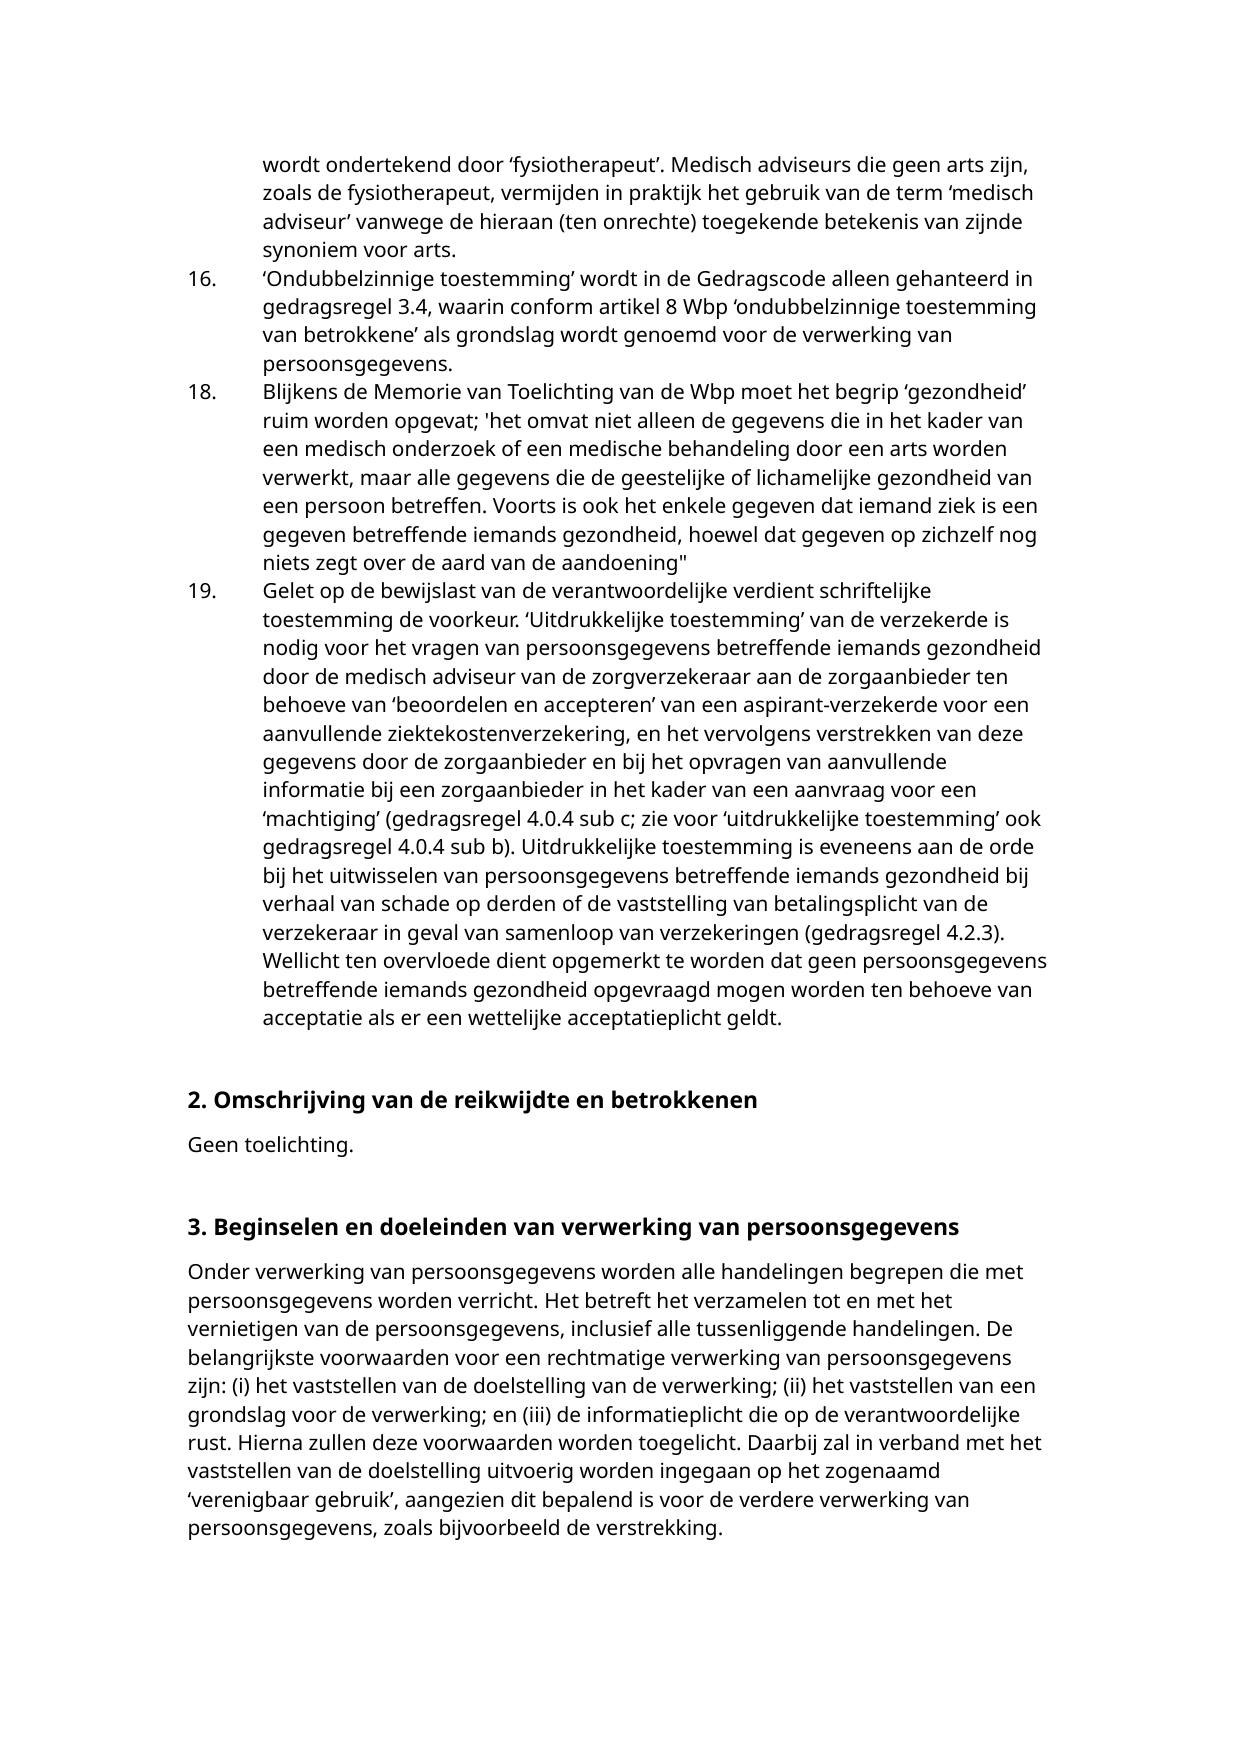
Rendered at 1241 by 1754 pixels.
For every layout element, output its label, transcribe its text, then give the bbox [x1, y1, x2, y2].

list wordt ondertekend door ‘fysiotherapeut’. Medisch adviseurs die geen arts zijn, zoals de fysiotherapeut, vermijden in praktijk het gebruik van de term ‘medisch adviseur’ vanwege de hieraan (ten onrechte) toegekende betekenis van zijnde synoniem voor arts. [187, 150, 1053, 264]
text Onder verwerking van persoonsgegevens worden alle handelingen begrepen die met persoonsgegevens worden verricht. Het betreft het verzamelen tot en met het vernietigen van de persoonsgegevens, inclusief alle tussenliggende handelingen. De belangrijkste voorwaarden voor een rechtmatige verwerking van persoonsgegevens zijn: (i) het vaststellen van de doelstelling van de verwerking; (ii) het vaststellen van een grondslag voor de verwerking; en (iii) de informatieplicht die op de verantwoordelijke rust. Hierna zullen deze voorwaarden worden toegelicht. Daarbij zal in verband met het vaststellen van de doelstelling uitvoerig worden ingegaan op het zogenaamd ‘verenigbaar gebruik’, aangezien dit bepalend is voor de verdere verwerking van persoonsgegevens, zoals bijvoorbeeld de verstrekking. [187, 1257, 1053, 1542]
subtitle 2. Omschrijving van de reikwijdte en betrokkenen [187, 1084, 1053, 1115]
subtitle 3. Beginselen en doeleinden van verwerking van persoonsgegevens [187, 1211, 1053, 1242]
list Blijkens de Memorie van Toelichting van de Wbp moet het begrip ‘gezondheid’ ruim worden opgevat; 'het omvat niet alleen de gegevens die in het kader van een medisch onderzoek of een medische behandeling door een arts worden verwerkt, maar alle gegevens die de geestelijke of lichamelijke gezondheid van een persoon betreffen. Voorts is ook het enkele gegeven dat iemand ziek is een gegeven betreffende iemands gezondheid, hoewel dat gegeven op zichzelf nog niets zegt over de aard van de aandoening" [187, 377, 1053, 577]
list Gelet op de bewijslast van de verantwoordelijke verdient schriftelijke toestemming de voorkeur. ‘Uitdrukkelijke toestemming’ van de verzekerde is nodig voor het vragen van persoonsgegevens betreffende iemands gezondheid door de medisch adviseur van de zorgverzekeraar aan de zorgaanbieder ten behoeve van ‘beoordelen en accepteren’ van een aspirant-verzekerde voor een aanvullende ziektekostenverzekering, en het vervolgens verstrekken van deze gegevens door de zorgaanbieder en bij het opvragen van aanvullende informatie bij een zorgaanbieder in het kader van een aanvraag voor een ‘machtiging’ (gedragsregel 4.0.4 sub c; zie voor ‘uitdrukkelijke toestemming’ ook gedragsregel 4.0.4 sub b). Uitdrukkelijke toestemming is eveneens aan de orde bij het uitwisselen van persoonsgegevens betreffende iemands gezondheid bij verhaal van schade op derden of de vaststelling van betalingsplicht van de verzekeraar in geval van samenloop van verzekeringen (gedragsregel 4.2.3). [187, 577, 1053, 946]
list ‘Ondubbelzinnige toestemming’ wordt in de Gedragscode alleen gehanteerd in gedragsregel 3.4, waarin conform artikel 8 Wbp ‘ondubbelzinnige toestemming van betrokkene’ als grondslag wordt genoemd voor de verwerking van persoonsgegevens. [187, 264, 1053, 377]
list Wellicht ten overvloede dient opgemerkt te worden dat geen persoonsgegevens betreffende iemands gezondheid opgevraagd mogen worden ten behoeve van acceptatie als er een wettelijke acceptatieplicht geldt. [187, 946, 1053, 1032]
text Geen toelichting. [187, 1130, 1053, 1159]
